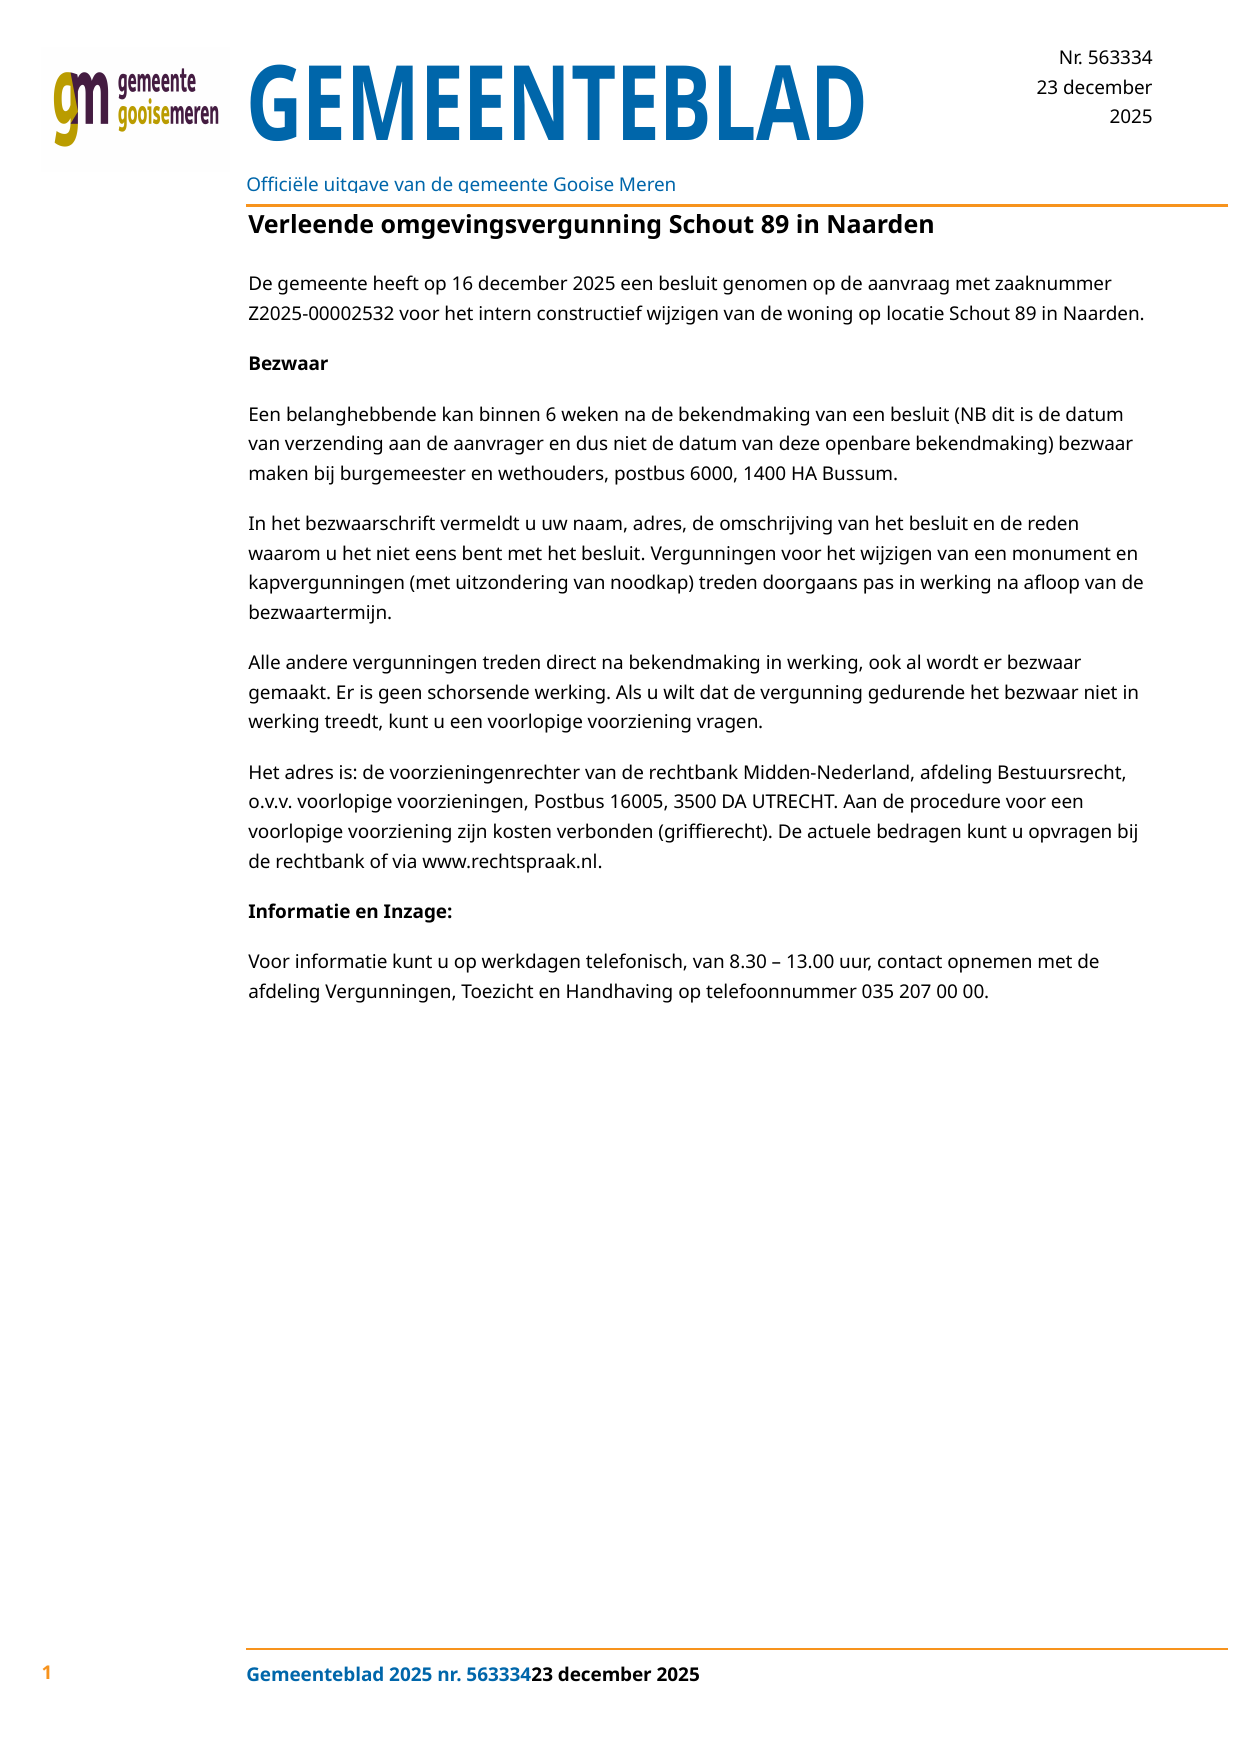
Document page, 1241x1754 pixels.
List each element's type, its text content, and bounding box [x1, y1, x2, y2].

text Bezwaar [248, 350, 1152, 376]
text De gemeente heeft op 16 december 2025 een besluit genomen op de aanvraag met zaaknummer Z2025-00002532 voor het intern constructief wijzigen van de woning op locatie Schout 89 in Naarden. [248, 270, 1152, 326]
text Informatie en Inzage: [248, 898, 1152, 924]
text Een belanghebbende kan binnen 6 weken na de bekendmaking van een besluit (NB dit is de datum van verzending aan de aanvrager en dus niet de datum van deze openbare bekendmaking) bezwaar maken bij burgemeester en wethouders, postbus 6000, 1400 HA Bussum. [248, 401, 1152, 486]
text In het bezwaarschrift vermeldt u uw naam, adres, de omschrijving van het besluit en de reden waarom u het niet eens bent met het besluit. Vergunningen voor het wijzigen van een monument en kapvergunningen (met uitzondering van noodkap) treden doorgaans pas in werking na afloop van de bezwaartermijn. [248, 510, 1152, 625]
picture [41, 47, 231, 172]
text Alle andere vergunningen treden direct na bekendmaking in werking, ook al wordt er bezwaar gemaakt. Er is geen schorsende werking. Als u wilt dat de vergunning gedurende het bezwaar niet in werking treedt, kunt u een voorlopige voorziening vragen. [248, 649, 1152, 734]
text Verleende omgevingsvergunning Schout 89 in Naarden [248, 207, 1152, 241]
text Voor informatie kunt u op werkdagen telefonisch, van 8.30 – 13.00 uur, contact opnemen met de afdeling Vergunningen, Toezicht en Handhaving op telefoonnummer 035 207 00 00. [248, 949, 1152, 1004]
text Het adres is: de voorzieningenrechter van de rechtbank Midden-Nederland, afdeling Bestuursrecht, o.v.v. voorlopige voorzieningen, Postbus 16005, 3500 DA UTRECHT. Aan de procedure voor een voorlopige voorziening zijn kosten verbonden (griffierecht). De actuele bedragen kunt u opvragen bij de rechtbank of via www.rechtspraak.nl. [248, 759, 1152, 873]
